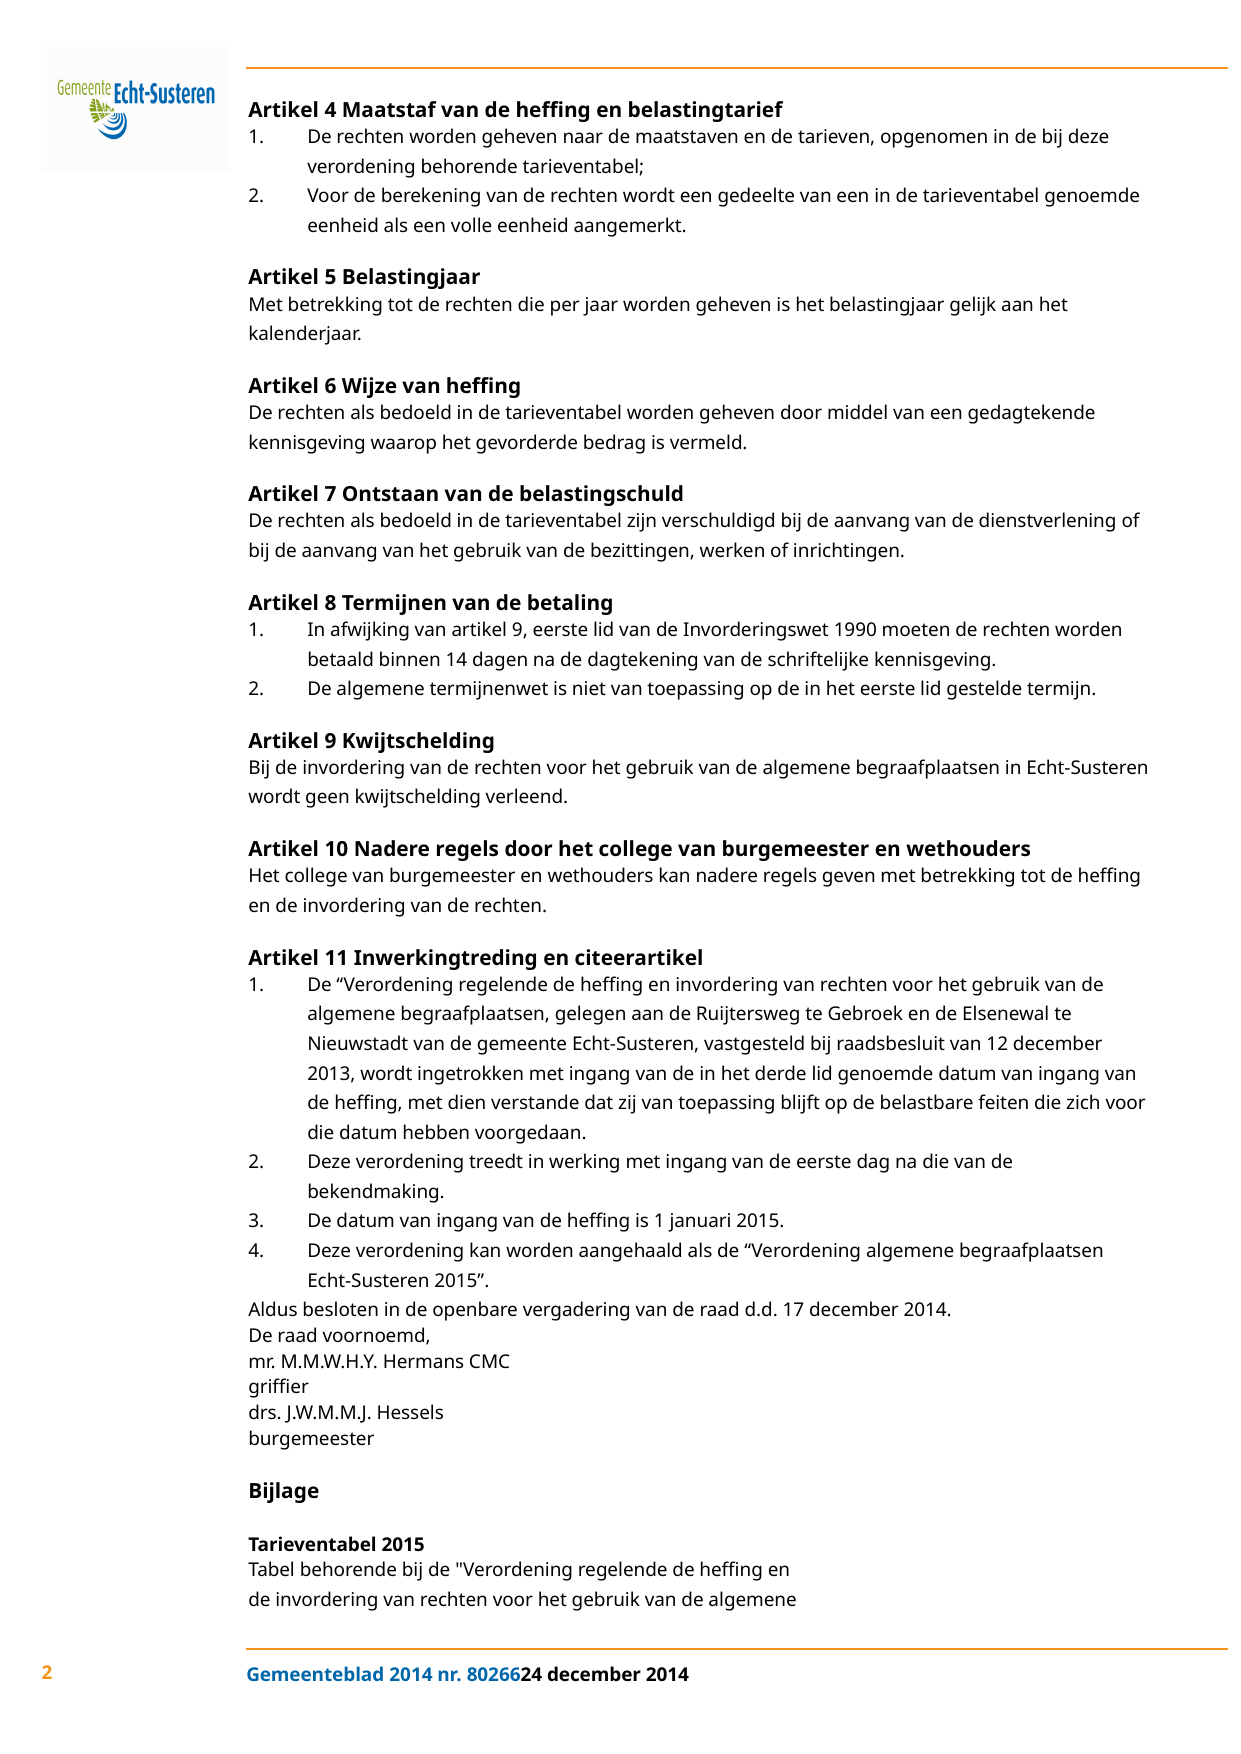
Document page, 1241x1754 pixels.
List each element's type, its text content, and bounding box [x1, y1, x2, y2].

text Artikel 5 Belastingjaar [248, 262, 1152, 291]
list Deze verordening treedt in werking met ingang van de eerste dag na die van de bekendmaking. [248, 1148, 1152, 1204]
text De raad voornoemd, [248, 1322, 1152, 1348]
list De algemene termijnenwet is niet van toepassing op de in het eerste lid gestelde termijn. [248, 675, 1152, 701]
text Aldus besloten in de openbare vergadering van de raad d.d. 17 december 2014. [248, 1296, 1152, 1322]
text Met betrekking tot de rechten die per jaar worden geheven is het belastingjaar gelijk aan het kalenderjaar. [248, 291, 1152, 346]
text Artikel 7 Ontstaan van de belastingschuld [248, 479, 1152, 508]
text Artikel 9 Kwijtschelding [248, 726, 1152, 754]
text Bij de invordering van de rechten voor het gebruik van de algemene begraafplaatsen in Echt-Susteren wordt geen kwijtschelding verleend. [248, 754, 1152, 809]
text Artikel 6 Wijze van heffing [248, 371, 1152, 399]
text Artikel 11 Inwerkingtreding en citeerartikel [248, 943, 1152, 971]
text Artikel 10 Nadere regels door het college van burgemeester en wethouders [248, 834, 1152, 863]
text mr. M.M.W.H.Y. Hermans CMC [248, 1348, 1152, 1374]
list De “Verordening regelende de heffing en invordering van rechten voor het gebruik van de algemene begraafplaatsen, gelegen aan de Ruijtersweg te Gebroek en de Elsenewal te Nieuwstadt van de gemeente Echt-Susteren, vastgesteld bij raadsbesluit van 12 december 2013, wordt ingetrokken met ingang van de in het derde lid genoemde datum van ingang van de heffing, met dien verstande dat zij van toepassing blijft op de belastbare feiten die zich voor die datum hebben voorgedaan. [248, 971, 1152, 1145]
text De rechten als bedoeld in de tarieventabel zijn verschuldigd bij de aanvang van de dienstverlening of bij de aanvang van het gebruik van de bezittingen, werken of inrichtingen. [248, 508, 1152, 563]
text burgemeester [248, 1425, 1152, 1451]
picture [41, 47, 231, 172]
text Artikel 4 Maatstaf van de heffing en belastingtarief [248, 95, 1152, 123]
list De datum van ingang van de heffing is 1 januari 2015. [248, 1208, 1152, 1233]
list Voor de berekening van de rechten wordt een gedeelte van een in de tarieventabel genoemde eenheid als een volle eenheid aangemerkt. [248, 182, 1152, 238]
text Het college van burgemeester en wethouders kan nadere regels geven met betrekking tot de heffing en de invordering van de rechten. [248, 863, 1152, 918]
table_header Tarieventabel 2015 [248, 1531, 816, 1556]
text griffier [248, 1374, 1152, 1399]
list De rechten worden geheven naar de maatstaven en de tarieven, opgenomen in de bij deze verordening behorende tarieventabel; [248, 123, 1152, 178]
list Deze verordening kan worden aangehaald als de “Verordening algemene begraafplaatsen Echt-Susteren 2015”. [248, 1237, 1152, 1293]
text Bijlage [248, 1477, 1152, 1505]
text drs. J.W.M.M.J. Hessels [248, 1399, 1152, 1425]
text De rechten als bedoeld in de tarieventabel worden geheven door middel van een gedagtekende kennisgeving waarop het gevorderde bedrag is vermeld. [248, 399, 1152, 454]
list In afwijking van artikel 9, eerste lid van de Invorderingswet 1990 moeten de rechten worden betaald binnen 14 dagen na de dagtekening van de schriftelijke kennisgeving. [248, 616, 1152, 671]
text Artikel 8 Termijnen van de betaling [248, 588, 1152, 616]
table_cell Tabel behorende bij de "Verordening regelende de heffing en de invordering van rechten voor het gebruik van de algemene [248, 1556, 816, 1612]
table_header [816, 1531, 984, 1556]
